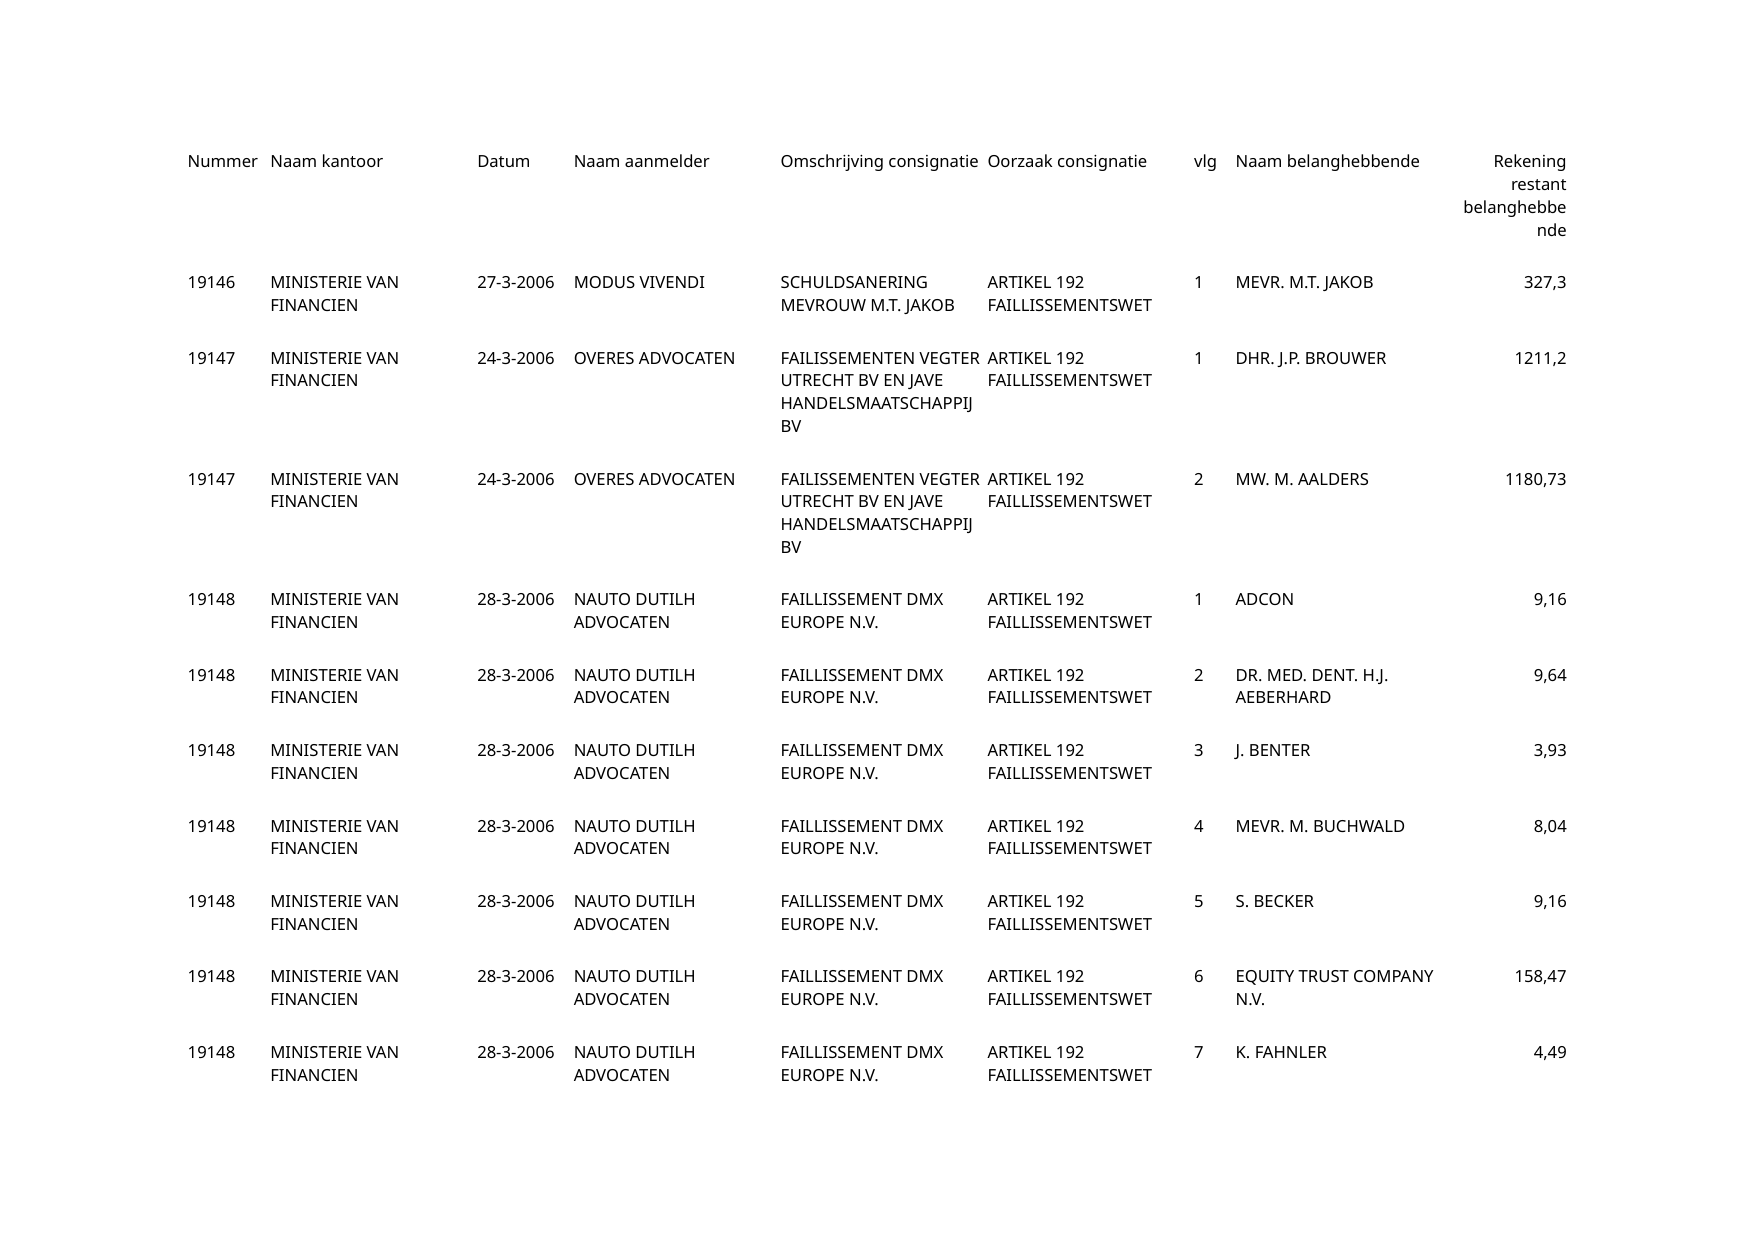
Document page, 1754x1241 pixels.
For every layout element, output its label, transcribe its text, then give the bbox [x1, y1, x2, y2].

table_header Oorzaak consignatie [987, 150, 1194, 271]
table_cell DR. MED. DENT. H.J. AEBERHARD [1235, 663, 1456, 739]
table_cell MEVR. M.T. JAKOB [1235, 271, 1456, 346]
table_header Nummer [188, 150, 270, 271]
table_cell FAILLISSEMENT DMX EUROPE N.V. [780, 965, 987, 1040]
table_cell 19147 [188, 467, 270, 588]
table_cell S. BECKER [1235, 890, 1456, 965]
table_cell 19148 [188, 1040, 270, 1086]
table_cell ARTIKEL 192 FAILLISSEMENTSWET [987, 739, 1194, 814]
table_cell MINISTERIE VAN FINANCIEN [270, 1040, 477, 1086]
table_cell FAILLISSEMENT DMX EUROPE N.V. [780, 814, 987, 889]
table_cell ADCON [1235, 588, 1456, 663]
table_cell MINISTERIE VAN FINANCIEN [270, 739, 477, 814]
table_cell MINISTERIE VAN FINANCIEN [270, 814, 477, 889]
table_cell MINISTERIE VAN FINANCIEN [270, 271, 477, 346]
table_cell ARTIKEL 192 FAILLISSEMENTSWET [987, 346, 1194, 467]
table_cell 19148 [188, 814, 270, 889]
table_header Omschrijving consignatie [780, 150, 987, 271]
table_cell NAUTO DUTILH ADVOCATEN [574, 1040, 780, 1086]
table_cell 9,16 [1456, 588, 1566, 663]
table_header Naam kantoor [270, 150, 477, 271]
table_cell MINISTERIE VAN FINANCIEN [270, 588, 477, 663]
table_cell 19148 [188, 739, 270, 814]
table_cell FAILLISSEMENT DMX EUROPE N.V. [780, 890, 987, 965]
table_cell MINISTERIE VAN FINANCIEN [270, 467, 477, 588]
table_cell 24-3-2006 [477, 346, 573, 467]
table_cell FAILLISSEMENT DMX EUROPE N.V. [780, 588, 987, 663]
table_header vlg [1194, 150, 1235, 271]
table_cell 19148 [188, 965, 270, 1040]
table_header Rekening restant belanghebbende [1456, 150, 1566, 271]
table_cell 4 [1194, 814, 1235, 889]
table_cell MODUS VIVENDI [574, 271, 780, 346]
table_cell MINISTERIE VAN FINANCIEN [270, 965, 477, 1040]
table_cell DHR. J.P. BROUWER [1235, 346, 1456, 467]
table_cell 27-3-2006 [477, 271, 573, 346]
table_cell 2 [1194, 663, 1235, 739]
table_cell ARTIKEL 192 FAILLISSEMENTSWET [987, 467, 1194, 588]
table_cell K. FAHNLER [1235, 1040, 1456, 1086]
table_cell 19148 [188, 663, 270, 739]
table_cell OVERES ADVOCATEN [574, 467, 780, 588]
table_cell 28-3-2006 [477, 814, 573, 889]
table_cell 9,16 [1456, 890, 1566, 965]
table_cell 158,47 [1456, 965, 1566, 1040]
table_cell 3,93 [1456, 739, 1566, 814]
table_cell 19148 [188, 890, 270, 965]
table_cell NAUTO DUTILH ADVOCATEN [574, 890, 780, 965]
table_cell 1 [1194, 271, 1235, 346]
table_cell 19146 [188, 271, 270, 346]
table_cell OVERES ADVOCATEN [574, 346, 780, 467]
table_cell SCHULDSANERING MEVROUW M.T. JAKOB [780, 271, 987, 346]
table_cell 28-3-2006 [477, 588, 573, 663]
table_cell 28-3-2006 [477, 1040, 573, 1086]
table_cell NAUTO DUTILH ADVOCATEN [574, 739, 780, 814]
table_cell MINISTERIE VAN FINANCIEN [270, 346, 477, 467]
table_cell ARTIKEL 192 FAILLISSEMENTSWET [987, 890, 1194, 965]
table_cell 1 [1194, 346, 1235, 467]
table_cell 327,3 [1456, 271, 1566, 346]
table_cell MW. M. AALDERS [1235, 467, 1456, 588]
table_cell 1211,2 [1456, 346, 1566, 467]
table_cell MEVR. M. BUCHWALD [1235, 814, 1456, 889]
table_cell 28-3-2006 [477, 890, 573, 965]
table_cell 19147 [188, 346, 270, 467]
table_cell MINISTERIE VAN FINANCIEN [270, 663, 477, 739]
table_cell NAUTO DUTILH ADVOCATEN [574, 588, 780, 663]
table_cell FAILISSEMENTEN VEGTER UTRECHT BV EN JAVE HANDELSMAATSCHAPPIJ BV [780, 467, 987, 588]
table_cell 6 [1194, 965, 1235, 1040]
table_cell 2 [1194, 467, 1235, 588]
table_cell 28-3-2006 [477, 663, 573, 739]
table_cell 19148 [188, 588, 270, 663]
table_cell 4,49 [1456, 1040, 1566, 1086]
table_cell J. BENTER [1235, 739, 1456, 814]
table_cell ARTIKEL 192 FAILLISSEMENTSWET [987, 814, 1194, 889]
table_cell ARTIKEL 192 FAILLISSEMENTSWET [987, 271, 1194, 346]
table_header Naam aanmelder [574, 150, 780, 271]
table_cell FAILLISSEMENT DMX EUROPE N.V. [780, 663, 987, 739]
table_cell 28-3-2006 [477, 739, 573, 814]
table_cell NAUTO DUTILH ADVOCATEN [574, 814, 780, 889]
table_cell 1 [1194, 588, 1235, 663]
table_cell 24-3-2006 [477, 467, 573, 588]
table_cell 5 [1194, 890, 1235, 965]
table_cell 8,04 [1456, 814, 1566, 889]
table_cell 7 [1194, 1040, 1235, 1086]
table_cell FAILLISSEMENT DMX EUROPE N.V. [780, 739, 987, 814]
table_cell ARTIKEL 192 FAILLISSEMENTSWET [987, 663, 1194, 739]
table_cell NAUTO DUTILH ADVOCATEN [574, 663, 780, 739]
table_cell 28-3-2006 [477, 965, 573, 1040]
table_cell ARTIKEL 192 FAILLISSEMENTSWET [987, 588, 1194, 663]
table_cell MINISTERIE VAN FINANCIEN [270, 890, 477, 965]
table_cell FAILISSEMENTEN VEGTER UTRECHT BV EN JAVE HANDELSMAATSCHAPPIJ BV [780, 346, 987, 467]
table_cell ARTIKEL 192 FAILLISSEMENTSWET [987, 1040, 1194, 1086]
table_cell 1180,73 [1456, 467, 1566, 588]
table_cell FAILLISSEMENT DMX EUROPE N.V. [780, 1040, 987, 1086]
table_cell EQUITY TRUST COMPANY N.V. [1235, 965, 1456, 1040]
table_header Datum [477, 150, 573, 271]
table_header Naam belanghebbende [1235, 150, 1456, 271]
table_cell 9,64 [1456, 663, 1566, 739]
table_cell 3 [1194, 739, 1235, 814]
table_cell ARTIKEL 192 FAILLISSEMENTSWET [987, 965, 1194, 1040]
table_cell NAUTO DUTILH ADVOCATEN [574, 965, 780, 1040]
